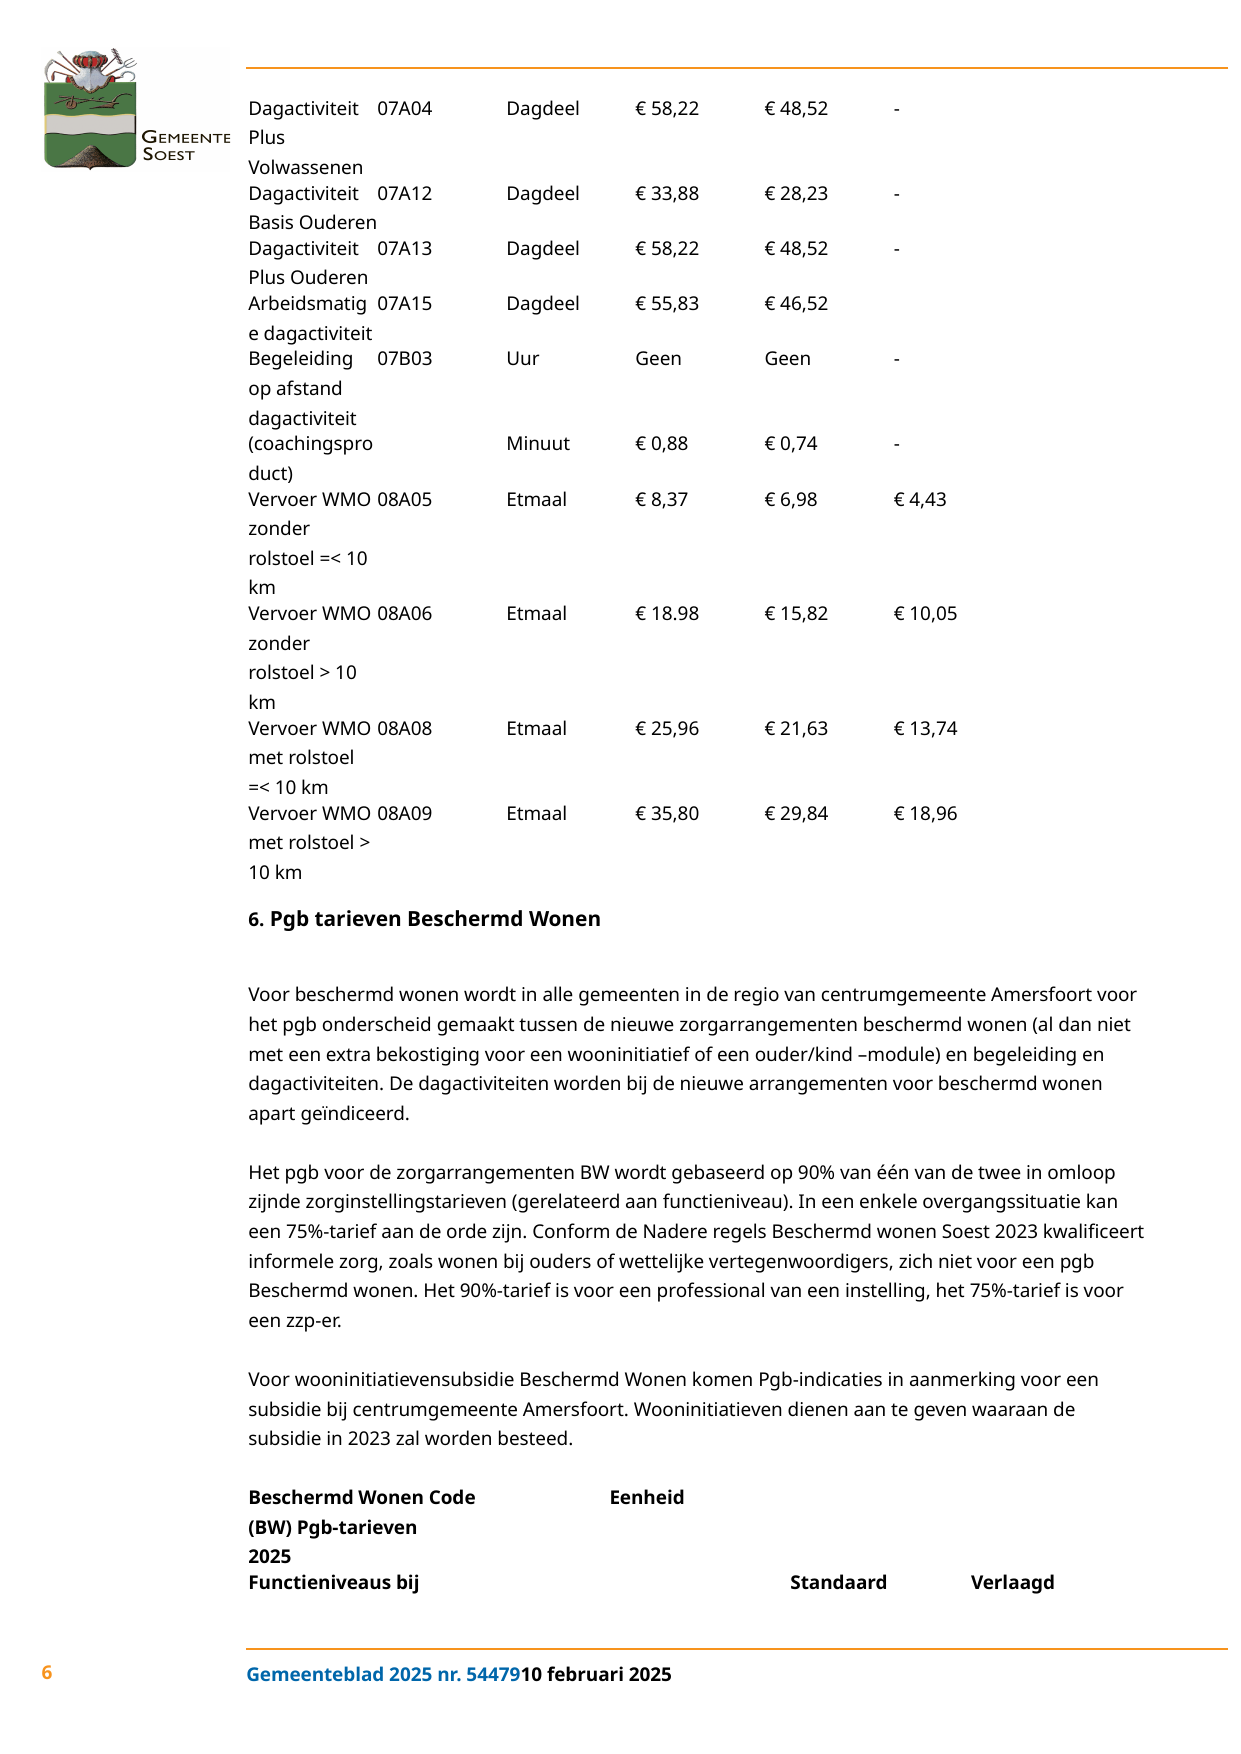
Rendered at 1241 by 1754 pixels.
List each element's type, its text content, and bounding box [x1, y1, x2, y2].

table_cell - [894, 235, 1152, 290]
table_cell € 25,96 [635, 715, 764, 800]
table_cell € 6,98 [764, 486, 893, 600]
table_cell € 13,74 [894, 715, 1152, 800]
table_cell Arbeidsmatige dagactiviteit [248, 290, 377, 346]
text 6. Pgb tarieven Beschermd Wonen [248, 904, 1152, 932]
table_cell Uur [506, 346, 635, 431]
picture [41, 47, 231, 172]
table_header Eenheid [609, 1485, 790, 1569]
table_cell € 29,84 [764, 800, 893, 884]
table_cell 07A13 [377, 235, 506, 290]
table_cell Geen [764, 346, 893, 431]
table_cell Geen [635, 346, 764, 431]
table_cell Dagactiviteit Plus Ouderen [248, 235, 377, 290]
table_cell 08A05 [377, 486, 506, 600]
table_cell € 8,37 [635, 486, 764, 600]
table_cell € 55,83 [635, 290, 764, 346]
table_cell Etmaal [506, 486, 635, 600]
table_cell € 18,96 [894, 800, 1152, 884]
table_cell [609, 1570, 790, 1595]
table_cell Vervoer WMO met rolstoel =< 10 km [248, 715, 377, 800]
table_cell - [894, 431, 1152, 486]
text Het pgb voor de zorgarrangementen BW wordt gebaseerd op 90% van één van de twee in omloop zijnde zorginstellingstarieven (gerelateerd aan functieniveau). In een enkele overgangssituatie kan een 75%-tarief aan de orde zijn. Conform de Nadere regels Beschermd wonen Soest 2023 kwalificeert informele zorg, zoals wonen bij ouders of wettelijke vertegenwoordigers, zich niet voor een pgb Beschermd wonen. Het 90%-tarief is voor een professional van een instelling, het 75%-tarief is voor een zzp-er. [248, 1159, 1152, 1333]
table_cell Vervoer WMO met rolstoel > 10 km [248, 800, 377, 884]
table_cell € 0,74 [764, 431, 893, 486]
table_cell 08A06 [377, 600, 506, 715]
table_cell Dagdeel [506, 180, 635, 235]
table_cell (coachingsproduct) [248, 431, 377, 486]
table_cell 07A04 [377, 95, 506, 180]
table_cell Dagdeel [506, 95, 635, 180]
table_cell 07A15 [377, 290, 506, 346]
table_cell Minuut [506, 431, 635, 486]
table_cell Begeleiding op afstand dagactiviteit [248, 346, 377, 431]
table_cell Etmaal [506, 715, 635, 800]
text Voor wooninitiatievensubsidie Beschermd Wonen komen Pgb-indicaties in aanmerking voor een subsidie bij centrumgemeente Amersfoort. Wooninitiatieven dienen aan te geven waaraan de subsidie in 2023 zal worden besteed. [248, 1366, 1152, 1451]
table_cell € 15,82 [764, 600, 893, 715]
table_cell Dagdeel [506, 290, 635, 346]
table_cell - [894, 95, 1152, 180]
text Voor beschermd wonen wordt in alle gemeenten in de regio van centrumgemeente Amersfoort voor het pgb onderscheid gemaakt tussen de nieuwe zorgarrangementen beschermd wonen (al dan niet met een extra bekostiging voor een wooninitiatief of een ouder/kind –module) en begeleiding en dagactiviteiten. De dagactiviteiten worden bij de nieuwe arrangementen voor beschermd wonen apart geïndiceerd. [248, 982, 1152, 1126]
table_cell Verlaagd [971, 1570, 1152, 1595]
table_cell 07B03 [377, 346, 506, 431]
table_cell € 4,43 [894, 486, 1152, 600]
table_cell Functieniveaus bij [248, 1570, 429, 1595]
table_cell Dagactiviteit Plus Volwassenen [248, 95, 377, 180]
table_cell € 21,63 [764, 715, 893, 800]
table_cell Etmaal [506, 600, 635, 715]
table_cell € 58,22 [635, 95, 764, 180]
table_header Code [429, 1485, 609, 1569]
table_cell 08A09 [377, 800, 506, 884]
table_cell 07A12 [377, 180, 506, 235]
table_cell € 35,80 [635, 800, 764, 884]
table_cell [894, 290, 1152, 346]
table_cell € 28,23 [764, 180, 893, 235]
table_cell € 18.98 [635, 600, 764, 715]
table_header Beschermd Wonen (BW) Pgb-tarieven 2025 [248, 1485, 429, 1569]
table_cell [377, 431, 506, 486]
table_cell € 48,52 [764, 95, 893, 180]
table_cell € 46,52 [764, 290, 893, 346]
table_cell - [894, 180, 1152, 235]
table_cell [429, 1570, 609, 1595]
table_cell € 10,05 [894, 600, 1152, 715]
table_header [971, 1485, 1152, 1569]
table_cell - [894, 346, 1152, 431]
table_cell € 48,52 [764, 235, 893, 290]
table_cell € 58,22 [635, 235, 764, 290]
table_cell Dagactiviteit Basis Ouderen [248, 180, 377, 235]
table_cell Dagdeel [506, 235, 635, 290]
table_cell € 33,88 [635, 180, 764, 235]
table_cell Standaard [790, 1570, 971, 1595]
table_header [790, 1485, 971, 1569]
table_cell Vervoer WMO zonder rolstoel > 10 km [248, 600, 377, 715]
table_cell Etmaal [506, 800, 635, 884]
table_cell € 0,88 [635, 431, 764, 486]
table_cell Vervoer WMO zonder rolstoel =< 10 km [248, 486, 377, 600]
table_cell 08A08 [377, 715, 506, 800]
